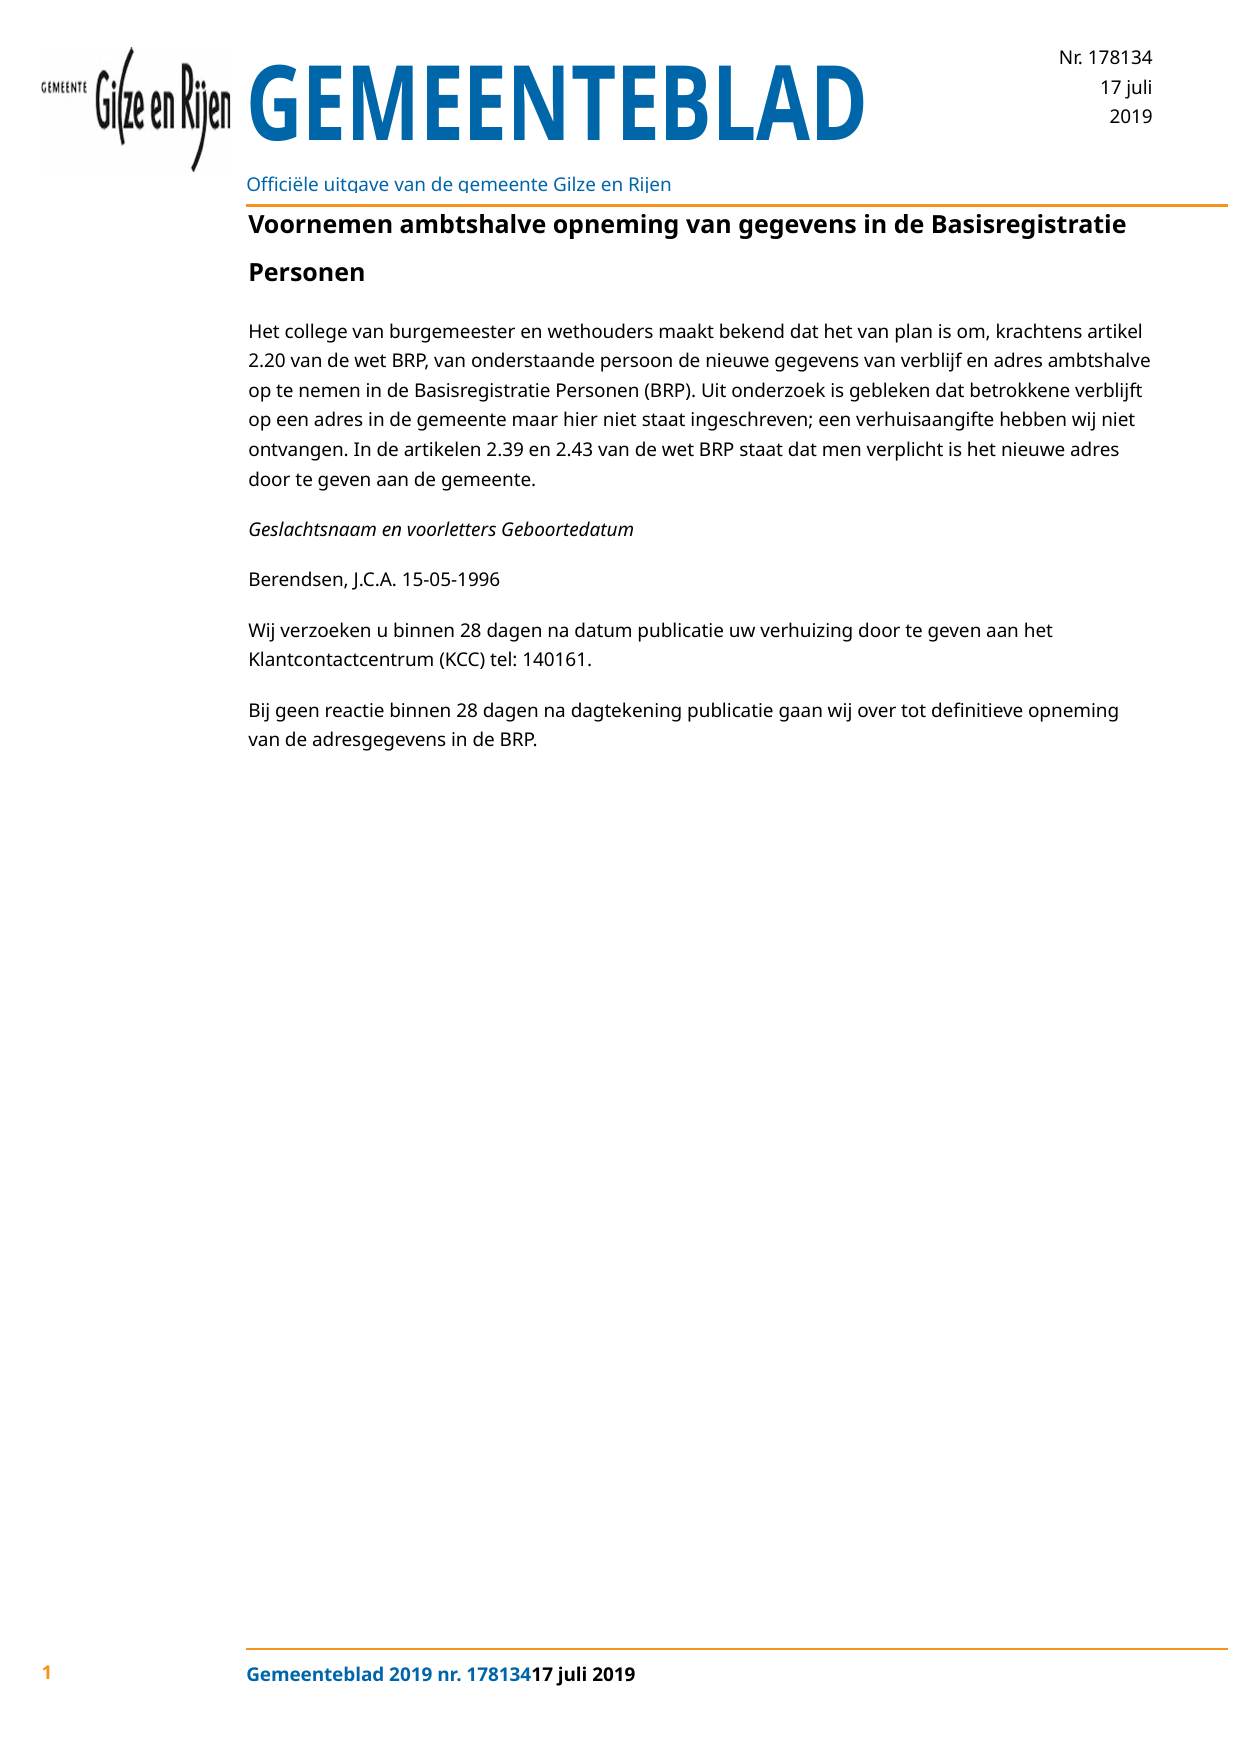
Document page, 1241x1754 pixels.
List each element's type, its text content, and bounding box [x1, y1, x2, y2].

text Voornemen ambtshalve opneming van gegevens in de Basisregistratie Personen [248, 207, 1152, 288]
text Wij verzoeken u binnen 28 dagen na datum publicatie uw verhuizing door te geven aan het Klantcontactcentrum (KCC) tel: 140161. [248, 617, 1152, 672]
text Het college van burgemeester en wethouders maakt bekend dat het van plan is om, krachtens artikel 2.20 van de wet BRP, van onderstaande persoon de nieuwe gegevens van verblijf en adres ambtshalve op te nemen in de Basisregistratie Personen (BRP). Uit onderzoek is gebleken dat betrokkene verblijft op een adres in de gemeente maar hier niet staat ingeschreven; een verhuisaangifte hebben wij niet ontvangen. In de artikelen 2.39 en 2.43 van de wet BRP staat dat men verplicht is het nieuwe adres door te geven aan de gemeente. [248, 318, 1152, 492]
text Geslachtsnaam en voorletters Geboortedatum [248, 516, 1152, 542]
picture [41, 47, 231, 172]
text Berendsen, J.C.A. 15-05-1996 [248, 567, 1152, 592]
text Bij geen reactie binnen 28 dagen na dagtekening publicatie gaan wij over tot definitieve opneming van de adresgegevens in de BRP. [248, 697, 1152, 752]
